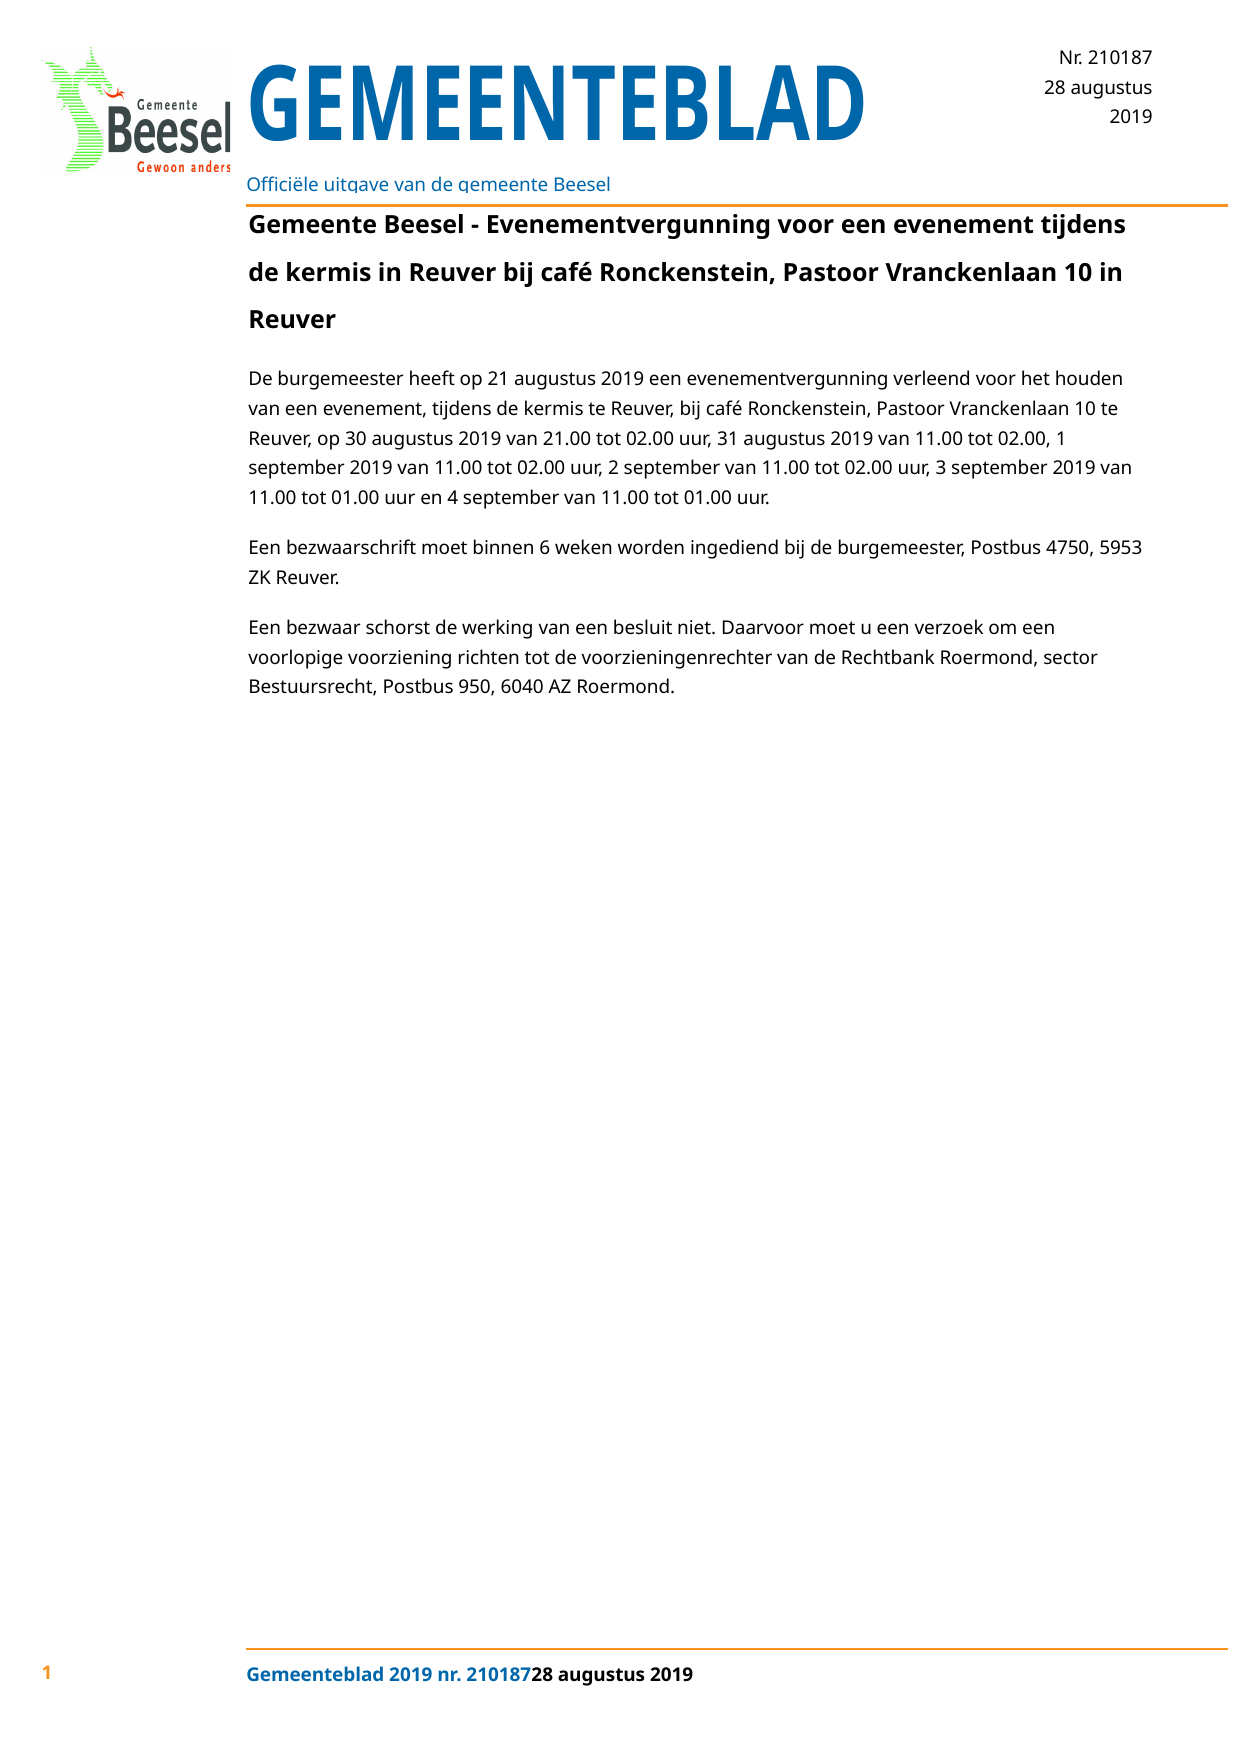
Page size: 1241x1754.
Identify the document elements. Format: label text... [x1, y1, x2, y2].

text Gemeente Beesel - Evenementvergunning voor een evenement tijdens de kermis in Reuver bij café Ronckenstein, Pastoor Vranckenlaan 10 in Reuver [248, 207, 1152, 336]
text Een bezwaarschrift moet binnen 6 weken worden ingediend bij de burgemeester, Postbus 4750, 5953 ZK Reuver. [248, 534, 1152, 589]
picture [41, 47, 231, 172]
text De burgemeester heeft op 21 augustus 2019 een evenementvergunning verleend voor het houden van een evenement, tijdens de kermis te Reuver, bij café Ronckenstein, Pastoor Vranckenlaan 10 te Reuver, op 30 augustus 2019 van 21.00 tot 02.00 uur, 31 augustus 2019 van 11.00 tot 02.00, 1 september 2019 van 11.00 tot 02.00 uur, 2 september van 11.00 tot 02.00 uur, 3 september 2019 van 11.00 tot 01.00 uur en 4 september van 11.00 tot 01.00 uur. [248, 366, 1152, 509]
text Een bezwaar schorst de werking van een besluit niet. Daarvoor moet u een verzoek om een voorlopige voorziening richten tot de voorzieningenrechter van de Rechtbank Roermond, sector Bestuursrecht, Postbus 950, 6040 AZ Roermond. [248, 614, 1152, 699]
